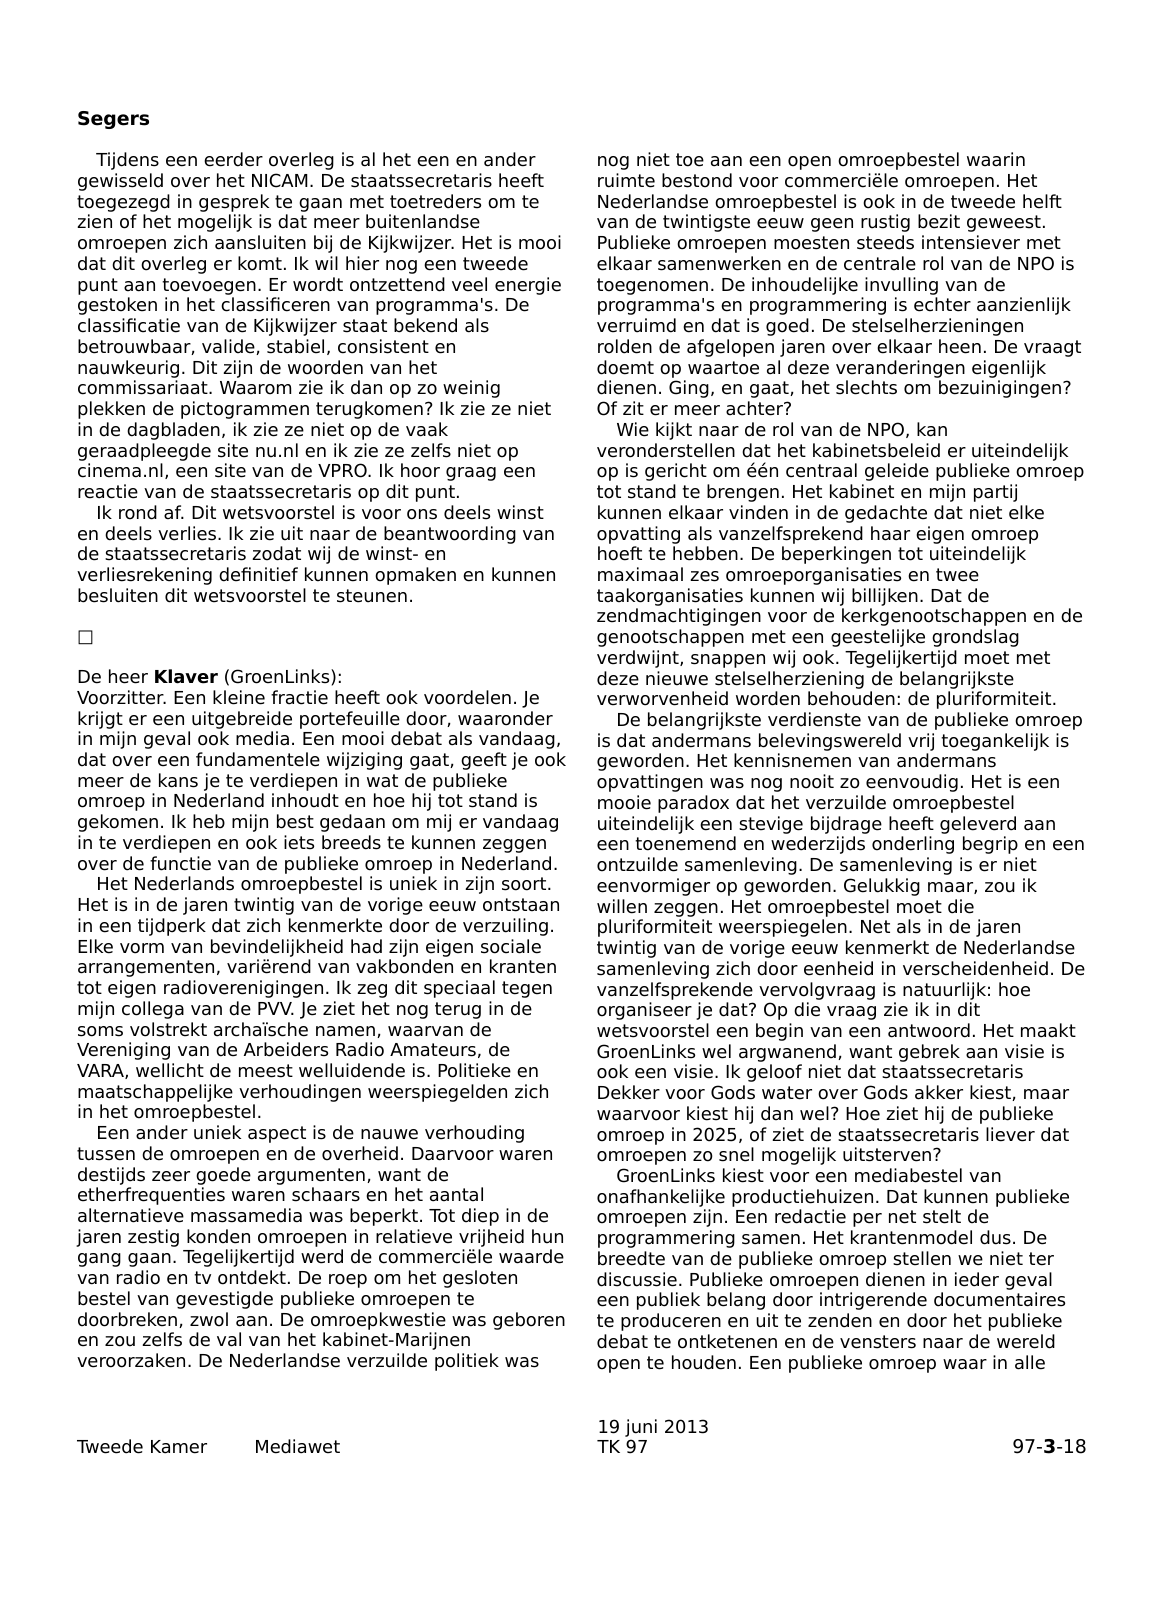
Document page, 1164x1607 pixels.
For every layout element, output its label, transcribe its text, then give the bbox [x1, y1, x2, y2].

text □ [77, 626, 567, 647]
text nog niet toe aan een open omroepbestel waarin ruimte bestond voor commerciële omroepen. Het Nederlandse omroepbestel is ook in de tweede helft van de twintigste eeuw geen rustig bezit geweest. Publieke omroepen moesten steeds intensiever met elkaar samenwerken en de centrale rol van de NPO is toegenomen. De inhoudelijke invulling van de programma's en programmering is echter aanzienlijk verruimd en dat is goed. De stelselherzieningen rolden de afgelopen jaren over elkaar heen. De vraagt doemt op waartoe al deze veranderingen eigenlijk dienen. Ging, en gaat, het slechts om bezuinigingen? Of zit er meer achter? [596, 150, 1087, 420]
text Tijdens een eerder overleg is al het een en ander gewisseld over het NICAM. De staatssecretaris heeft toegezegd in gesprek te gaan met toetreders om te zien of het mogelijk is dat meer buitenlandse omroepen zich aansluiten bij de Kijkwijzer. Het is mooi dat dit overleg er komt. Ik wil hier nog een tweede punt aan toevoegen. Er wordt ontzettend veel energie gestoken in het classificeren van programma's. De classificatie van de Kijkwijzer staat bekend als betrouwbaar, valide, stabiel, consistent en nauwkeurig. Dit zijn de woorden van het commissariaat. Waarom zie ik dan op zo weinig plekken de pictogrammen terugkomen? Ik zie ze niet in de dagbladen, ik zie ze niet op de vaak geraadpleegde site nu.nl en ik zie ze zelfs niet op cinema.nl, een site van de VPRO. Ik hoor graag een reactie van de staatssecretaris op dit punt. [77, 150, 567, 503]
text De heer Klaver (GroenLinks): [77, 667, 567, 688]
text Voorzitter. Een kleine fractie heeft ook voordelen. Je krijgt er een uitgebreide portefeuille door, waaronder in mijn geval ook media. Een mooi debat als vandaag, dat over een fundamentele wijziging gaat, geeft je ook meer de kans je te verdiepen in wat de publieke omroep in Nederland inhoudt en hoe hij tot stand is gekomen. Ik heb mijn best gedaan om mij er vandaag in te verdiepen en ook iets breeds te kunnen zeggen over de functie van de publieke omroep in Nederland. [77, 688, 567, 874]
text GroenLinks kiest voor een mediabestel van onafhankelijke productiehuizen. Dat kunnen publieke omroepen zijn. Een redactie per net stelt de programmering samen. Het krantenmodel dus. De breedte van de publieke omroep stellen we niet ter discussie. Publieke omroepen dienen in ieder geval een publiek belang door intrigerende documentaires te produceren en uit te zenden en door het publieke debat te ontketenen en de vensters naar de wereld open te houden. Een publieke omroep waar in alle [596, 1166, 1087, 1373]
text De belangrijkste verdienste van de publieke omroep is dat andermans belevingswereld vrij toegankelijk is geworden. Het kennisnemen van andermans opvattingen was nog nooit zo eenvoudig. Het is een mooie paradox dat het verzuilde omroepbestel uiteindelijk een stevige bijdrage heeft geleverd aan een toenemend en wederzijds onderling begrip en een ontzuilde samenleving. De samenleving is er niet eenvormiger op geworden. Gelukkig maar, zou ik willen zeggen. Het omroepbestel moet die pluriformiteit weerspiegelen. Net als in de jaren twintig van de vorige eeuw kenmerkt de Nederlandse samenleving zich door eenheid in verscheidenheid. De vanzelfsprekende vervolgvraag is natuurlijk: hoe organiseer je dat? Op die vraag zie ik in dit wetsvoorstel een begin van een antwoord. Het maakt GroenLinks wel argwanend, want gebrek aan visie is ook een visie. Ik geloof niet dat staatssecretaris Dekker voor Gods water over Gods akker kiest, maar waarvoor kiest hij dan wel? Hoe ziet hij de publieke omroep in 2025, of ziet de staatssecretaris liever dat omroepen zo snel mogelijk uitsterven? [596, 710, 1087, 1166]
text Ik rond af. Dit wetsvoorstel is voor ons deels winst en deels verlies. Ik zie uit naar de beantwoording van de staatssecretaris zodat wij de winst- en verliesrekening definitief kunnen opmaken en kunnen besluiten dit wetsvoorstel te steunen. [77, 503, 567, 606]
text Wie kijkt naar de rol van de NPO, kan veronderstellen dat het kabinetsbeleid er uiteindelijk op is gericht om één centraal geleide publieke omroep tot stand te brengen. Het kabinet en mijn partij kunnen elkaar vinden in de gedachte dat niet elke opvatting als vanzelfsprekend haar eigen omroep hoeft te hebben. De beperkingen tot uiteindelijk maximaal zes omroeporganisaties en twee taakorganisaties kunnen wij billijken. Dat de zendmachtigingen voor de kerkgenootschappen en de genootschappen met een geestelijke grondslag verdwijnt, snappen wij ook. Tegelijkertijd moet met deze nieuwe stelselherziening de belangrijkste verworvenheid worden behouden: de pluriformiteit. [596, 420, 1087, 710]
text Het Nederlands omroepbestel is uniek in zijn soort. Het is in de jaren twintig van de vorige eeuw ontstaan in een tijdperk dat zich kenmerkte door de verzuiling. Elke vorm van bevindelijkheid had zijn eigen sociale arrangementen, variërend van vakbonden en kranten tot eigen radioverenigingen. Ik zeg dit speciaal tegen mijn collega van de PVV. Je ziet het nog terug in de soms volstrekt archaïsche namen, waarvan de Vereniging van de Arbeiders Radio Amateurs, de VARA, wellicht de meest welluidende is. Politieke en maatschappelijke verhoudingen weerspiegelden zich in het omroepbestel. [77, 874, 567, 1123]
text Een ander uniek aspect is de nauwe verhouding tussen de omroepen en de overheid. Daarvoor waren destijds zeer goede argumenten, want de etherfrequenties waren schaars en het aantal alternatieve massamedia was beperkt. Tot diep in de jaren zestig konden omroepen in relatieve vrijheid hun gang gaan. Tegelijkertijd werd de commerciële waarde van radio en tv ontdekt. De roep om het gesloten bestel van gevestigde publieke omroepen te doorbreken, zwol aan. De omroepkwestie was geboren en zou zelfs de val van het kabinet-Marijnen veroorzaken. De Nederlandse verzuilde politiek was [77, 1123, 567, 1372]
